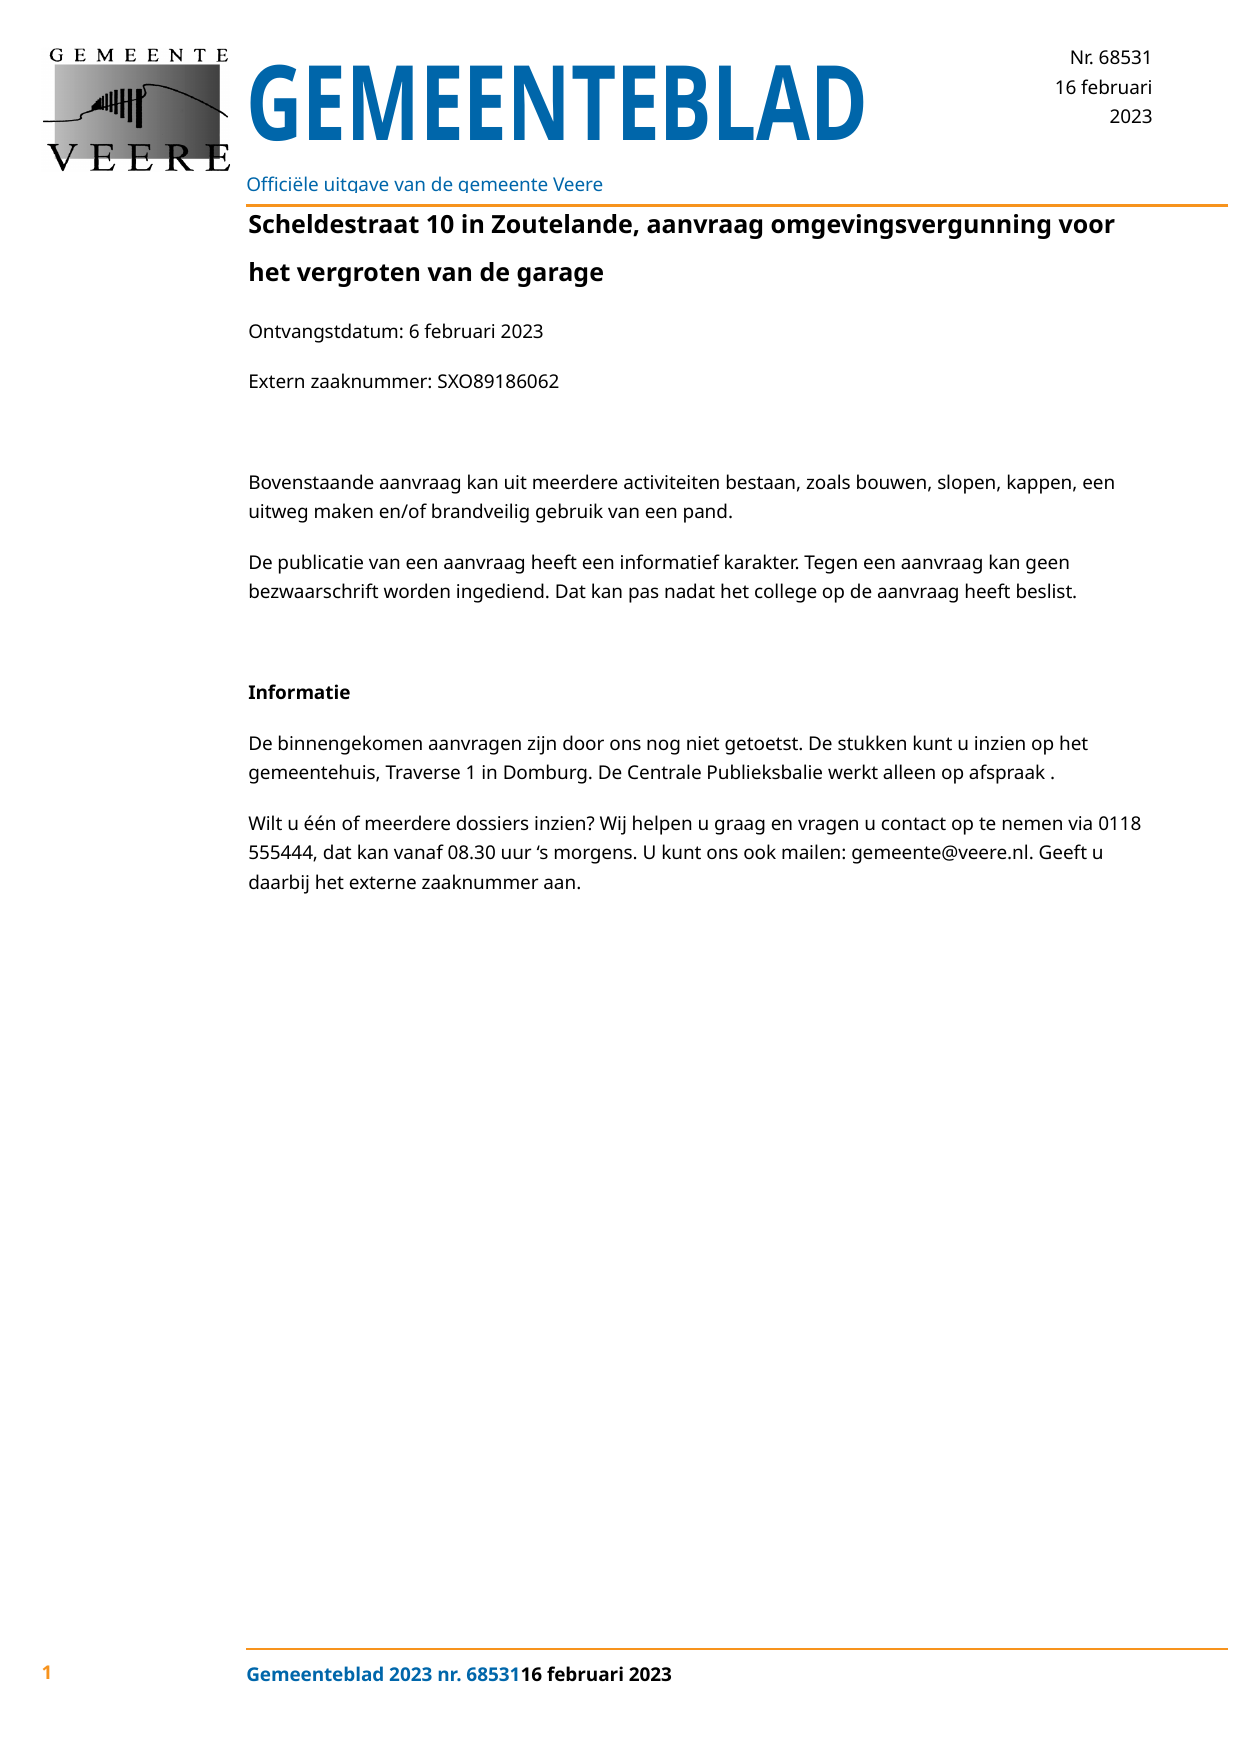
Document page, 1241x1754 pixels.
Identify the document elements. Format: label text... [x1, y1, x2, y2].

text De binnengekomen aanvragen zijn door ons nog niet getoetst. De stukken kunt u inzien op het gemeentehuis, Traverse 1 in Domburg. De Centrale Publieksbalie werkt alleen op afspraak . [248, 730, 1152, 785]
text De publicatie van een aanvraag heeft een informatief karakter. Tegen een aanvraag kan geen bezwaarschrift worden ingediend. Dat kan pas nadat het college op de aanvraag heeft beslist. [248, 549, 1152, 604]
text Extern zaaknummer: SXO89186062 [248, 368, 1152, 394]
text Wilt u één of meerdere dossiers inzien? Wij helpen u graag en vragen u contact op te nemen via 0118 555444, dat kan vanaf 08.30 uur ‘s morgens. U kunt ons ook mailen: gemeente@veere.nl. Geeft u daarbij het externe zaaknummer aan. [248, 810, 1152, 895]
text Informatie [248, 679, 1152, 705]
picture [41, 47, 231, 172]
text Ontvangstdatum: 6 februari 2023 [248, 318, 1152, 344]
text Bovenstaande aanvraag kan uit meerdere activiteiten bestaan, zoals bouwen, slopen, kappen, een uitweg maken en/of brandveilig gebruik van een pand. [248, 469, 1152, 524]
text Scheldestraat 10 in Zoutelande, aanvraag omgevingsvergunning voor het vergroten van de garage [248, 207, 1152, 288]
